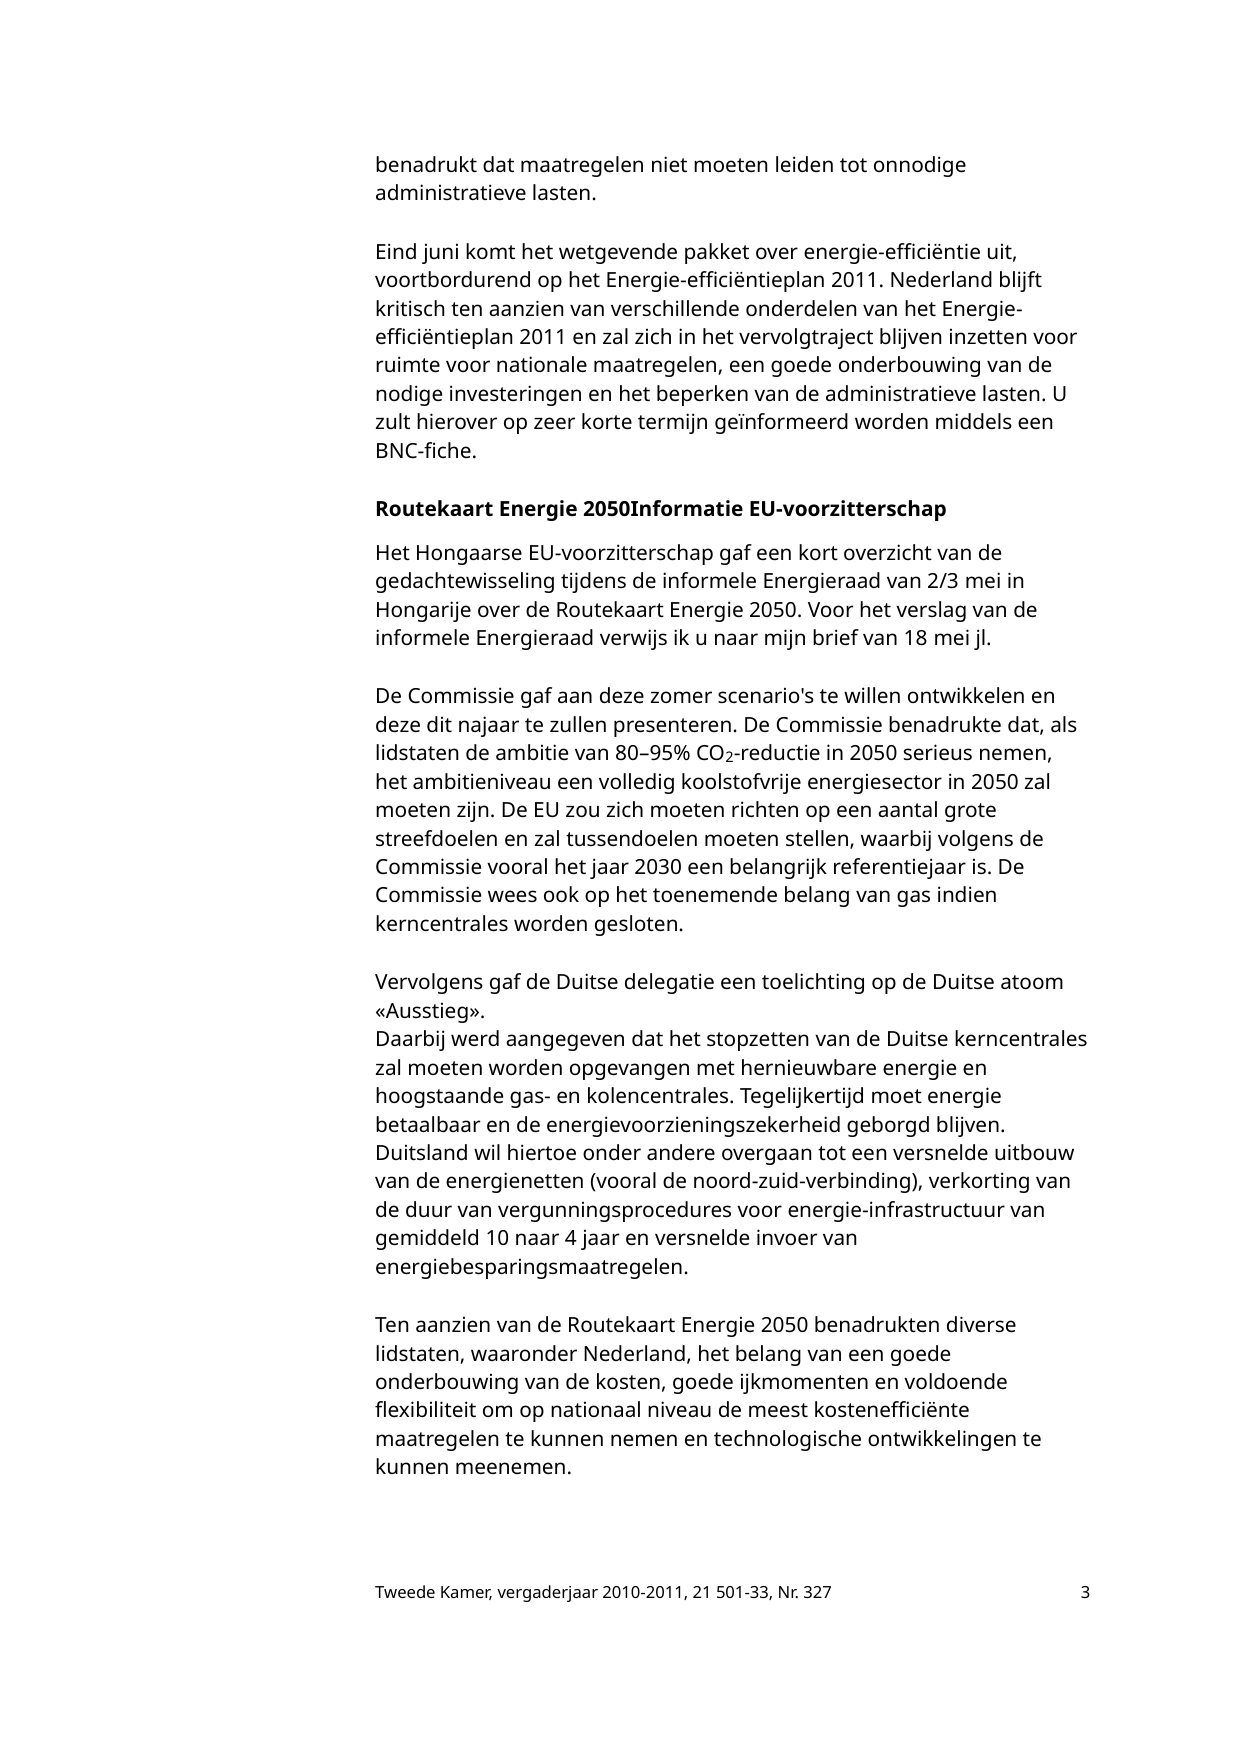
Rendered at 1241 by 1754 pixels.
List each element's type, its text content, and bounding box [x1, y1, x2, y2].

text Routekaart Energie 2050Informatie EU-voorzitterschap [375, 494, 1090, 523]
text benadrukt dat maatregelen niet moeten leiden tot onnodige administratieve lasten. [375, 150, 1090, 207]
text Eind juni komt het wetgevende pakket over energie-efficiëntie uit, voortbordurend op het Energie-efficiëntieplan 2011. Nederland blijft kritisch ten aanzien van verschillende onderdelen van het Energie-efficiëntieplan 2011 en zal zich in het vervolgtraject blijven inzetten voor ruimte voor nationale maatregelen, een goede onderbouwing van de nodige investeringen en het beperken van de administratieve lasten. U zult hierover op zeer korte termijn geïnformeerd worden middels een BNC-fiche. [375, 237, 1090, 464]
text Ten aanzien van de Routekaart Energie 2050 benadrukten diverse lidstaten, waaronder Nederland, het belang van een goede onderbouwing van de kosten, goede ijkmomenten en voldoende flexibiliteit om op nationaal niveau de meest kostenefficiënte maatregelen te kunnen nemen en technologische ontwikkelingen te kunnen meenemen. [375, 1310, 1090, 1481]
text Vervolgens gaf de Duitse delegatie een toelichting op de Duitse atoom «Ausstieg». [375, 967, 1090, 1024]
text Het Hongaarse EU-voorzitterschap gaf een kort overzicht van de gedachtewisseling tijdens de informele Energieraad van 2/3 mei in Hongarije over de Routekaart Energie 2050. Voor het verslag van de informele Energieraad verwijs ik u naar mijn brief van 18 mei jl. [375, 538, 1090, 652]
text De Commissie gaf aan deze zomer scenario's te willen ontwikkelen en deze dit najaar te zullen presenteren. De Commissie benadrukte dat, als lidstaten de ambitie van 80–95% CO2-reductie in 2050 serieus nemen, het ambitieniveau een volledig koolstofvrije energiesector in 2050 zal moeten zijn. De EU zou zich moeten richten op een aantal grote streefdoelen en zal tussendoelen moeten stellen, waarbij volgens de Commissie vooral het jaar 2030 een belangrijk referentiejaar is. De Commissie wees ook op het toenemende belang van gas indien kerncentrales worden gesloten. [375, 682, 1090, 937]
text Daarbij werd aangegeven dat het stopzetten van de Duitse kerncentrales zal moeten worden opgevangen met hernieuwbare energie en hoogstaande gas- en kolencentrales. Tegelijkertijd moet energie betaalbaar en de energievoorzieningszekerheid geborgd blijven. Duitsland wil hiertoe onder andere overgaan tot een versnelde uitbouw van de energienetten (vooral de noord-zuid-verbinding), verkorting van de duur van vergunningsprocedures voor energie-infrastructuur van gemiddeld 10 naar 4 jaar en versnelde invoer van energiebesparingsmaatregelen. [375, 1024, 1090, 1280]
